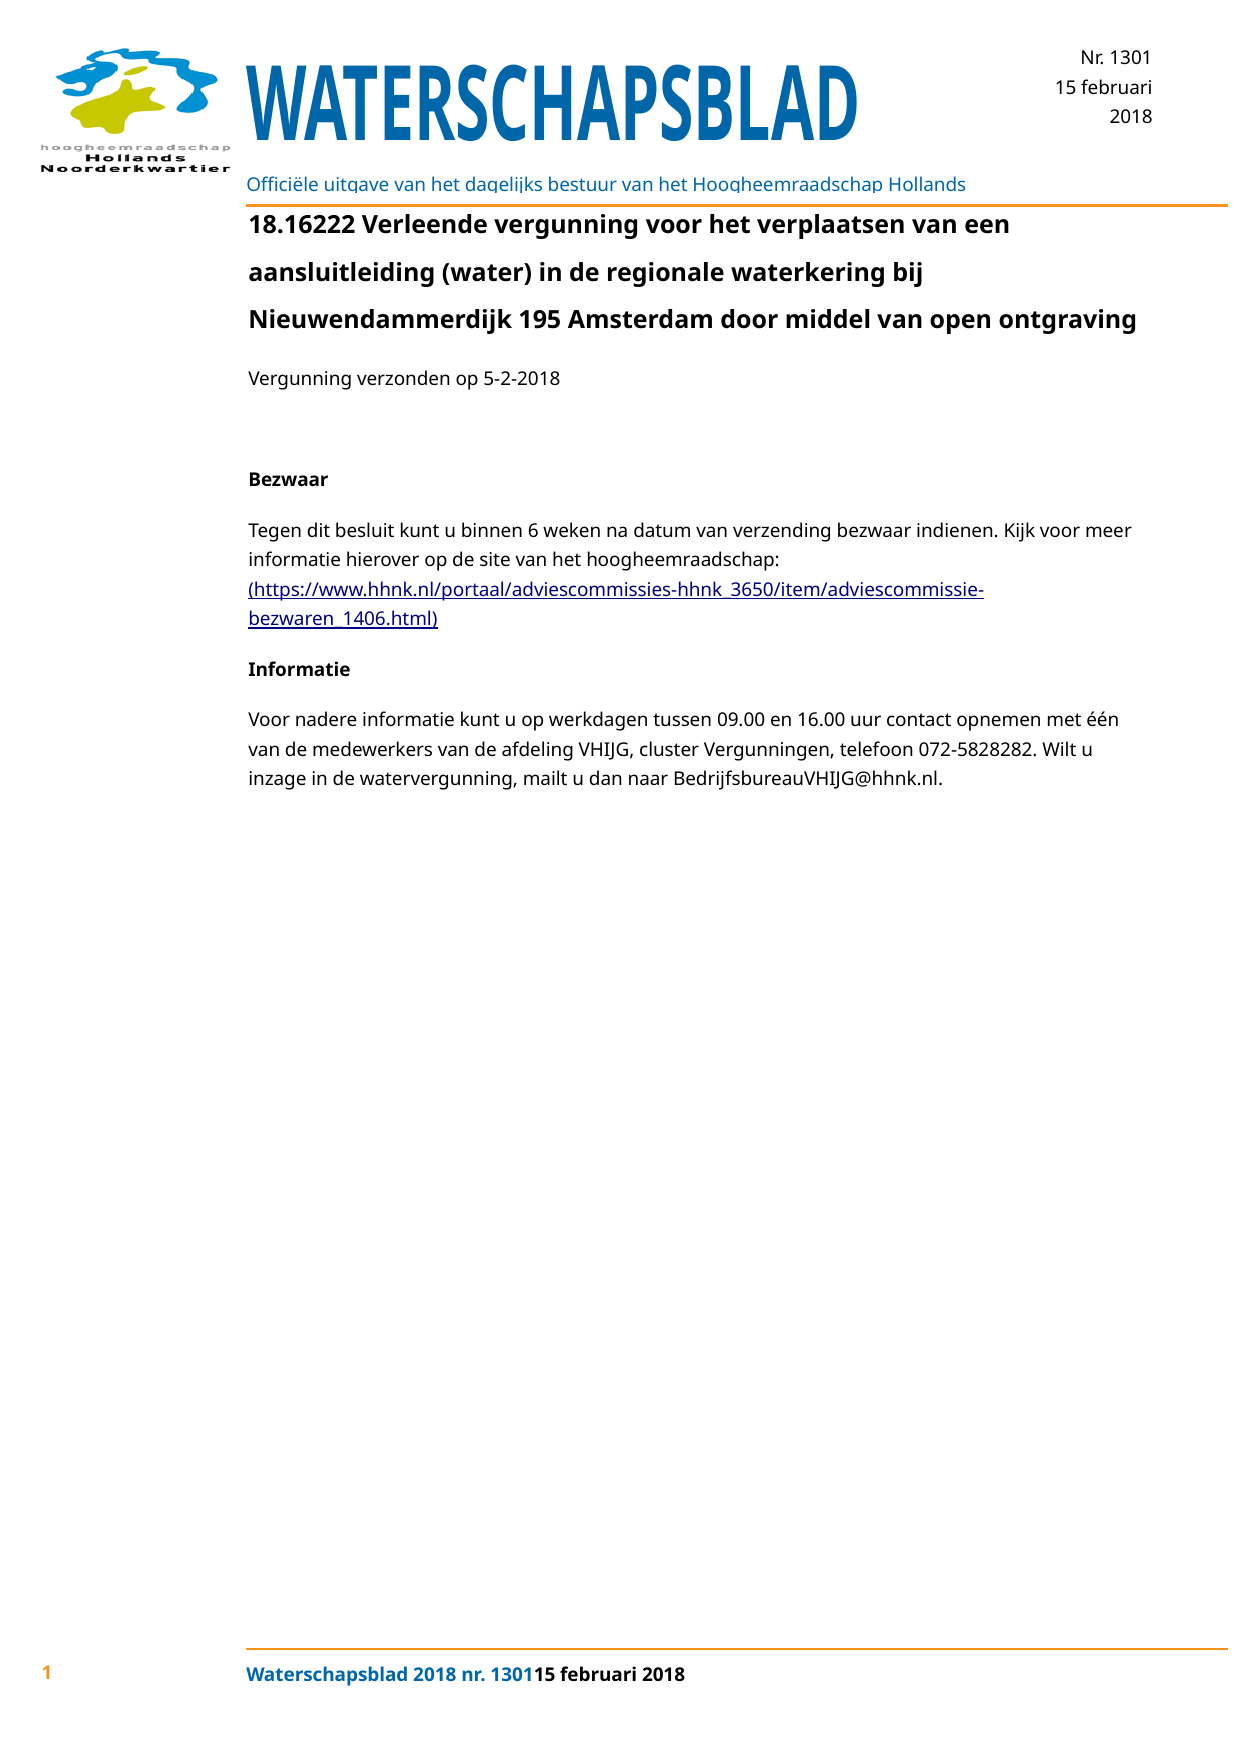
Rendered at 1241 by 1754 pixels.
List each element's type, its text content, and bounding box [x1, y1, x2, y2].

text Tegen dit besluit kunt u binnen 6 weken na datum van verzending bezwaar indienen. Kijk voor meer informatie hierover op de site van het hoogheemraadschap: (https://www.hhnk.nl/portaal/adviescommissies-hhnk_3650/item/adviescommissie-bezwaren_1406.html) [248, 517, 1152, 631]
text Vergunning verzonden op 5-2-2018 [248, 366, 1152, 391]
text 18.16222 Verleende vergunning voor het verplaatsen van een aansluitleiding (water) in de regionale waterkering bij Nieuwendammerdijk 195 Amsterdam door middel van open ontgraving [248, 207, 1152, 336]
text Voor nadere informatie kunt u op werkdagen tussen 09.00 en 16.00 uur contact opnemen met één van de medewerkers van de afdeling VHIJG, cluster Vergunningen, telefoon 072-5828282. Wilt u inzage in de watervergunning, mailt u dan naar BedrijfsbureauVHIJG@hhnk.nl. [248, 706, 1152, 791]
picture [41, 47, 231, 172]
text Bezwaar [248, 466, 1152, 492]
text Informatie [248, 656, 1152, 682]
